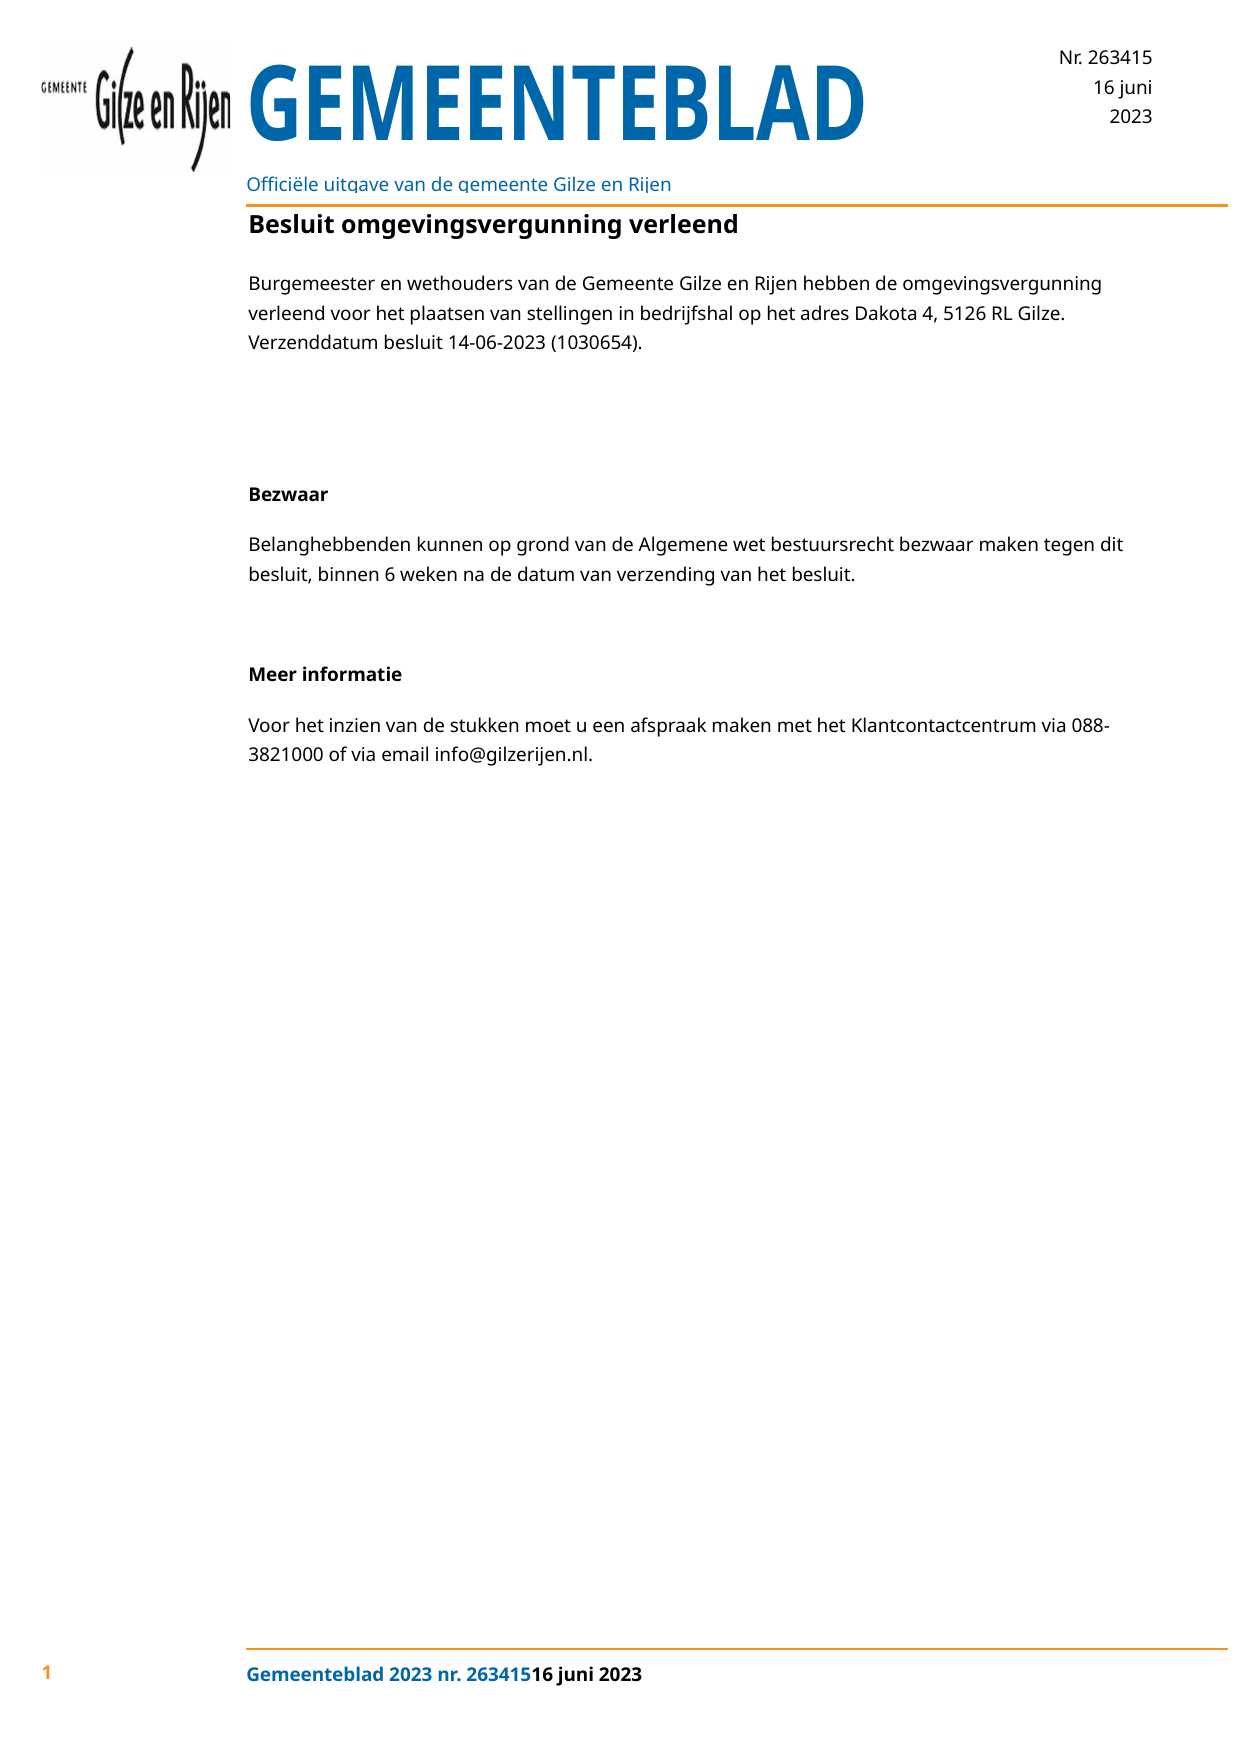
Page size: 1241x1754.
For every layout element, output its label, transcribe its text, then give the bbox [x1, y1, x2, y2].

text Besluit omgevingsvergunning verleend [248, 207, 1152, 241]
text Belanghebbenden kunnen op grond van de Algemene wet bestuursrecht bezwaar maken tegen dit besluit, binnen 6 weken na de datum van verzending van het besluit. [248, 531, 1152, 586]
text Bezwaar [248, 481, 1152, 506]
text Voor het inzien van de stukken moet u een afspraak maken met het Klantcontactcentrum via 088-3821000 of via email info@gilzerijen.nl. [248, 712, 1152, 767]
picture [41, 47, 231, 172]
text Meer informatie [248, 662, 1152, 687]
text Burgemeester en wethouders van de Gemeente Gilze en Rijen hebben de omgevingsvergunning verleend voor het plaatsen van stellingen in bedrijfshal op het adres Dakota 4, 5126 RL Gilze. Verzenddatum besluit 14-06-2023 (1030654). [248, 270, 1152, 355]
